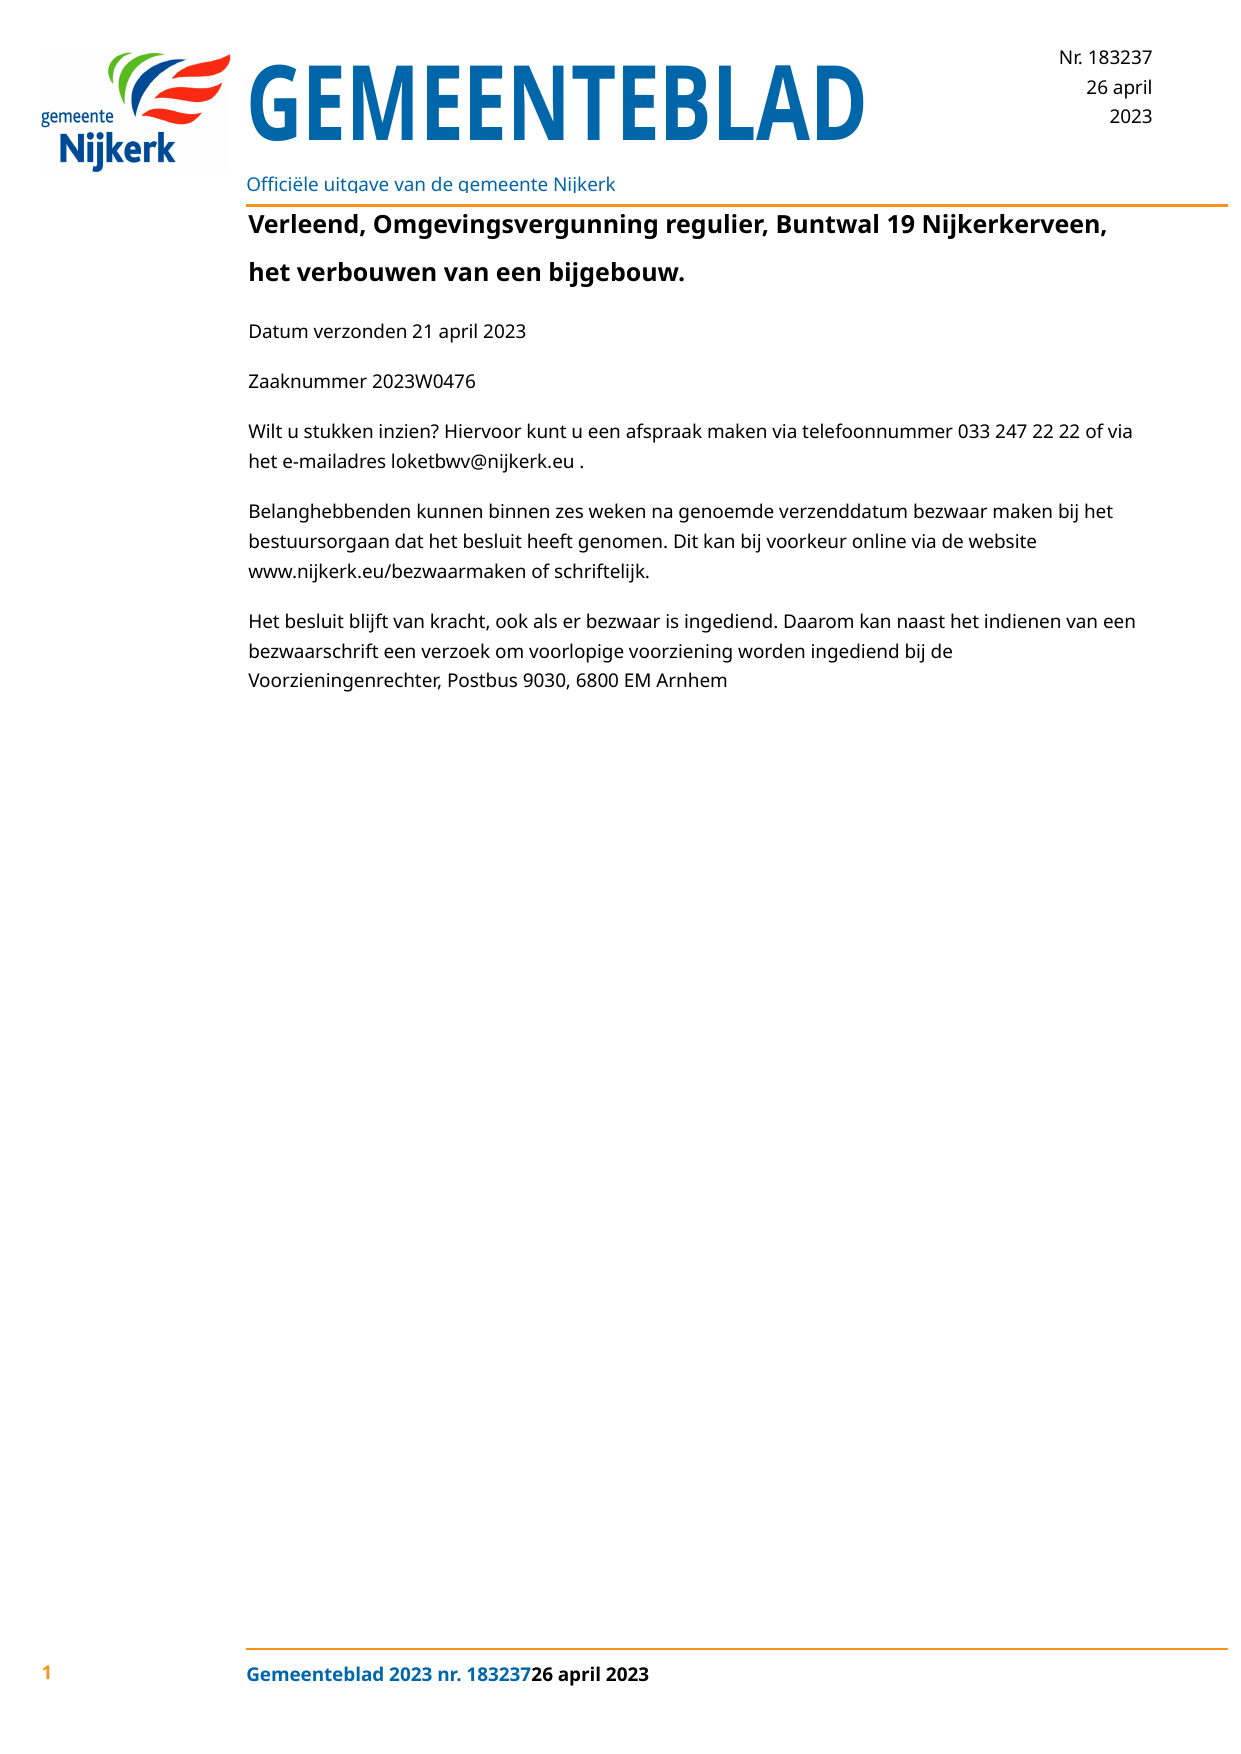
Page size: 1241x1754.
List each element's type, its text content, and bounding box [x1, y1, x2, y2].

text Belanghebbenden kunnen binnen zes weken na genoemde verzenddatum bezwaar maken bij het bestuursorgaan dat het besluit heeft genomen. Dit kan bij voorkeur online via de website www.nijkerk.eu/bezwaarmaken of schriftelijk. [248, 499, 1152, 584]
text Het besluit blijft van kracht, ook als er bezwaar is ingediend. Daarom kan naast het indienen van een bezwaarschrift een verzoek om voorlopige voorziening worden ingediend bij de Voorzieningenrechter, Postbus 9030, 6800 EM Arnhem [248, 608, 1152, 693]
text Datum verzonden 21 april 2023 [248, 318, 1152, 344]
text Zaaknummer 2023W0476 [248, 368, 1152, 394]
text Wilt u stukken inzien? Hiervoor kunt u een afspraak maken via telefoonnummer 033 247 22 22 of via het e-mailadres loketbwv@nijkerk.eu . [248, 419, 1152, 474]
text Verleend, Omgevingsvergunning regulier, Buntwal 19 Nijkerkerveen, het verbouwen van een bijgebouw. [248, 207, 1152, 288]
picture [41, 47, 231, 172]
